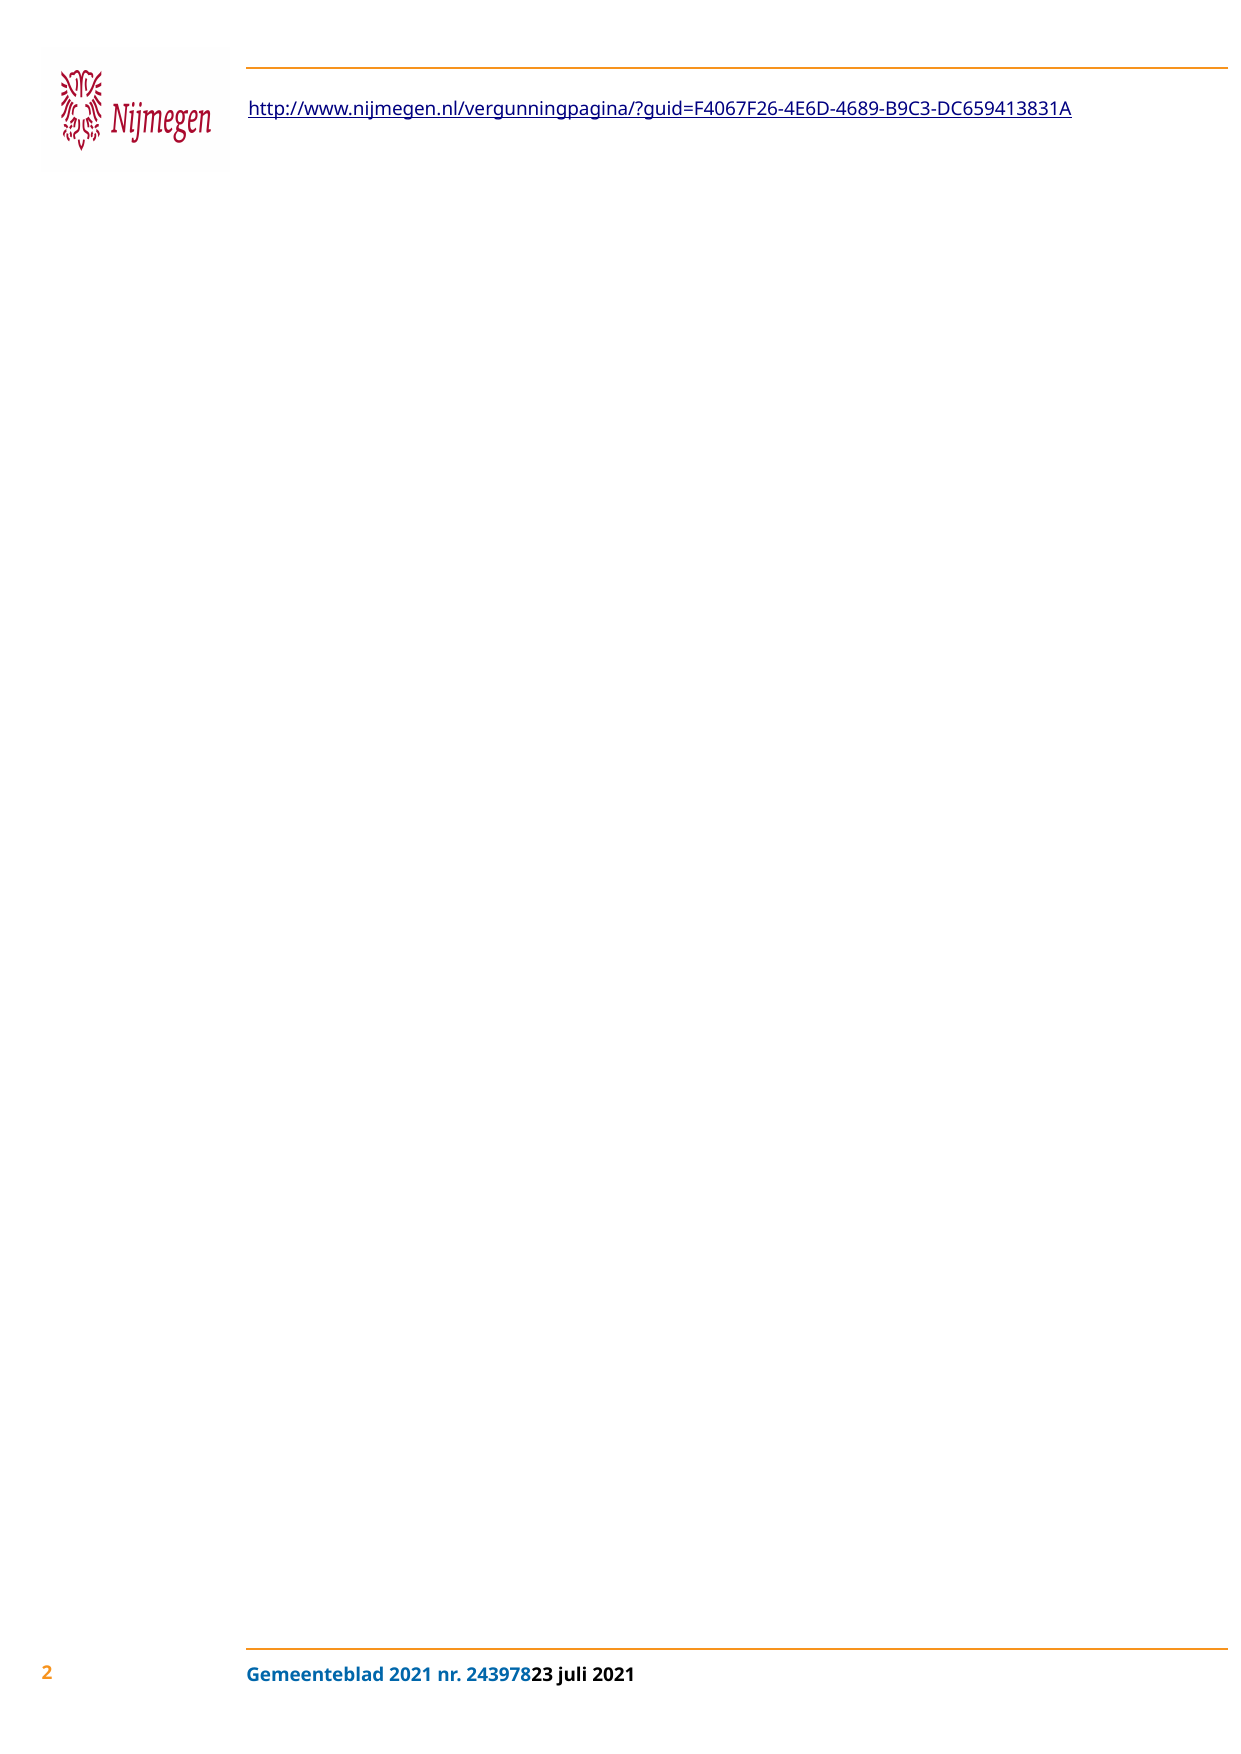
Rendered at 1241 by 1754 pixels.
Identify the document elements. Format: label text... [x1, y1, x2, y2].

text http://www.nijmegen.nl/vergunningpagina/?guid=F4067F26-4E6D-4689-B9C3-DC659413831A [248, 95, 1152, 121]
picture [41, 47, 231, 172]
